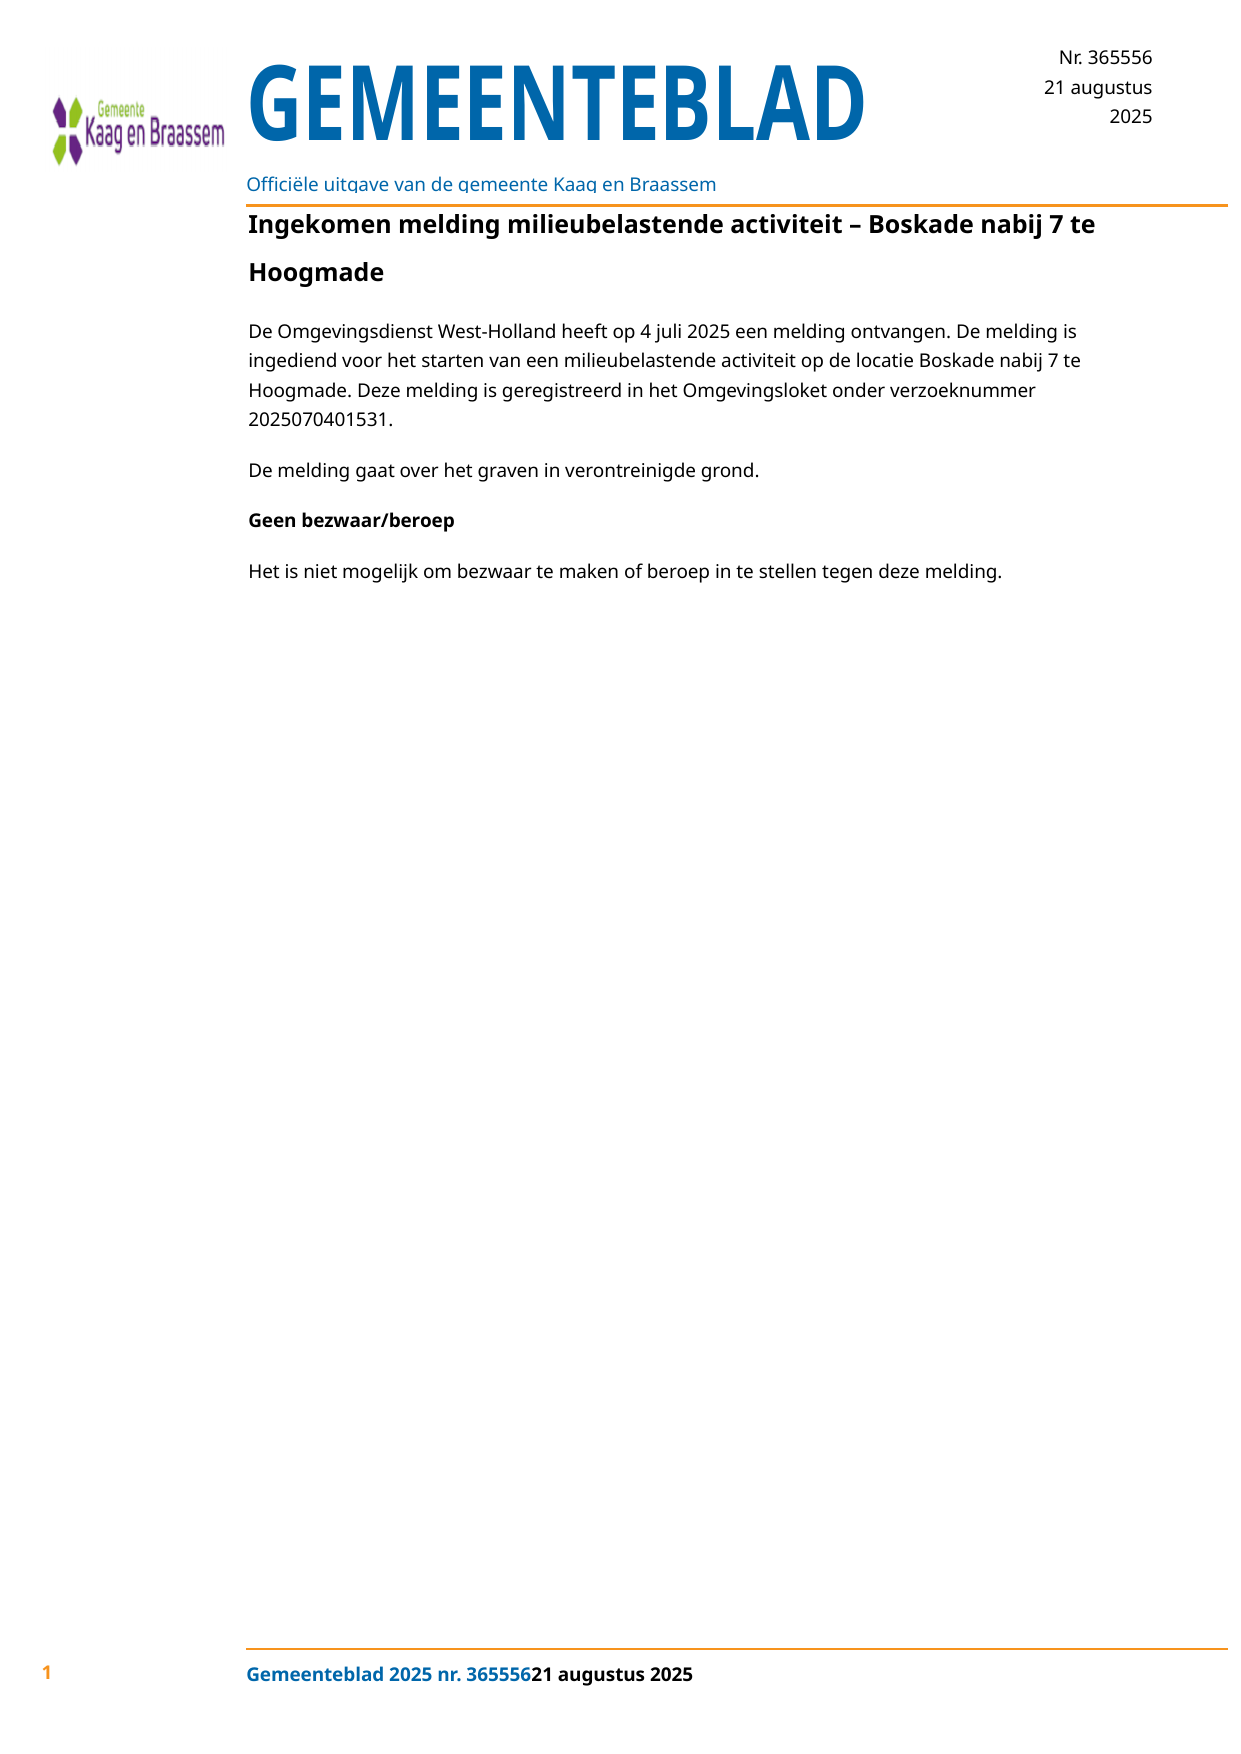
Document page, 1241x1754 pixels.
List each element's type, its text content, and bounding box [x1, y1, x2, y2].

text Het is niet mogelijk om bezwaar te maken of beroep in te stellen tegen deze melding. [248, 558, 1152, 584]
text De Omgevingsdienst West-Holland heeft op 4 juli 2025 een melding ontvangen. De melding is ingediend voor het starten van een milieubelastende activiteit op de locatie Boskade nabij 7 te Hoogmade. Deze melding is geregistreerd in het Omgevingsloket onder verzoeknummer 2025070401531. [248, 318, 1152, 432]
picture [41, 47, 231, 172]
text Geen bezwaar/beroep [248, 507, 1152, 533]
text Ingekomen melding milieubelastende activiteit – Boskade nabij 7 te Hoogmade [248, 207, 1152, 288]
text De melding gaat over het graven in verontreinigde grond. [248, 457, 1152, 483]
